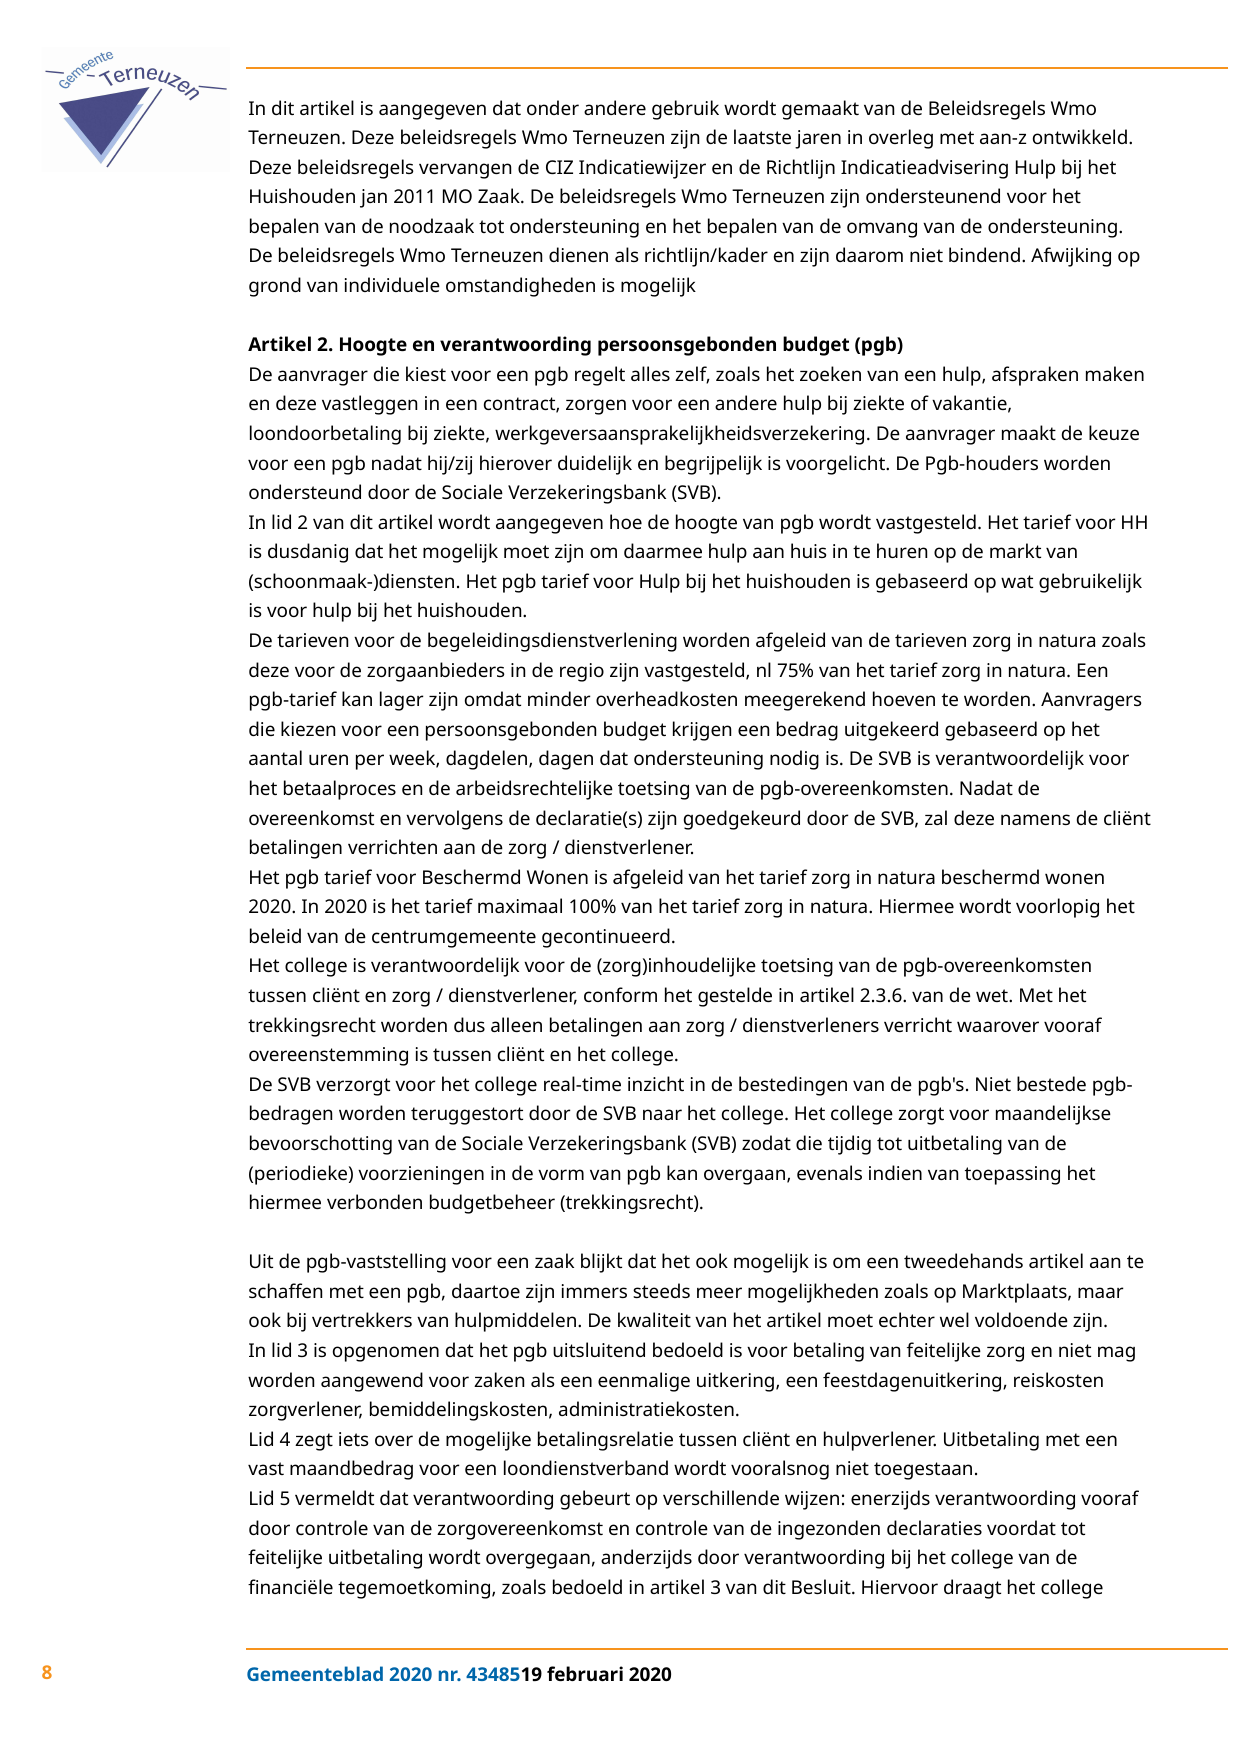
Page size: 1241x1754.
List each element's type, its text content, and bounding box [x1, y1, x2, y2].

text Artikel 2. Hoogte en verantwoording persoonsgebonden budget (pgb) [248, 331, 1152, 357]
text Het pgb tarief voor Beschermd Wonen is afgeleid van het tarief zorg in natura beschermd wonen 2020. In 2020 is het tarief maximaal 100% van het tarief zorg in natura. Hiermee wordt voorlopig het beleid van de centrumgemeente gecontinueerd. [248, 864, 1152, 949]
text De tarieven voor de begeleidingsdienstverlening worden afgeleid van de tarieven zorg in natura zoals deze voor de zorgaanbieders in de regio zijn vastgesteld, nl 75% van het tarief zorg in natura. Een pgb-tarief kan lager zijn omdat minder overheadkosten meegerekend hoeven te worden. Aanvragers die kiezen voor een persoonsgebonden budget krijgen een bedrag uitgekeerd gebaseerd op het aantal uren per week, dagdelen, dagen dat ondersteuning nodig is. De SVB is verantwoordelijk voor het betaalproces en de arbeidsrechtelijke toetsing van de pgb-overeenkomsten. Nadat de overeenkomst en vervolgens de declaratie(s) zijn goedgekeurd door de SVB, zal deze namens de cliënt betalingen verrichten aan de zorg / dienstverlener. [248, 627, 1152, 860]
text Lid 4 zegt iets over de mogelijke betalingsrelatie tussen cliënt en hulpverlener. Uitbetaling met een vast maandbedrag voor een loondienstverband wordt vooralsnog niet toegestaan. [248, 1426, 1152, 1481]
text De SVB verzorgt voor het college real-time inzicht in de bestedingen van de pgb's. Niet bestede pgb-bedragen worden teruggestort door de SVB naar het college. Het college zorgt voor maandelijkse bevoorschotting van de Sociale Verzekeringsbank (SVB) zodat die tijdig tot uitbetaling van de (periodieke) voorzieningen in de vorm van pgb kan overgaan, evenals indien van toepassing het hiermee verbonden budgetbeheer (trekkingsrecht). [248, 1071, 1152, 1215]
text In lid 3 is opgenomen dat het pgb uitsluitend bedoeld is voor betaling van feitelijke zorg en niet mag worden aangewend voor zaken als een eenmalige uitkering, een feestdagenuitkering, reiskosten zorgverlener, bemiddelingskosten, administratiekosten. [248, 1337, 1152, 1422]
text Uit de pgb-vaststelling voor een zaak blijkt dat het ook mogelijk is om een tweedehands artikel aan te schaffen met een pgb, daartoe zijn immers steeds meer mogelijkheden zoals op Marktplaats, maar ook bij vertrekkers van hulpmiddelen. De kwaliteit van het artikel moet echter wel voldoende zijn. [248, 1248, 1152, 1333]
text De aanvrager die kiest voor een pgb regelt alles zelf, zoals het zoeken van een hulp, afspraken maken en deze vastleggen in een contract, zorgen voor een andere hulp bij ziekte of vakantie, loondoorbetaling bij ziekte, werkgeversaansprakelijkheidsverzekering. De aanvrager maakt de keuze voor een pgb nadat hij/zij hierover duidelijk en begrijpelijk is voorgelicht. De Pgb-houders worden ondersteund door de Sociale Verzekeringsbank (SVB). [248, 361, 1152, 505]
text In lid 2 van dit artikel wordt aangegeven hoe de hoogte van pgb wordt vastgesteld. Het tarief voor HH is dusdanig dat het mogelijk moet zijn om daarmee hulp aan huis in te huren op de markt van (schoonmaak-)diensten. Het pgb tarief voor Hulp bij het huishouden is gebaseerd op wat gebruikelijk is voor hulp bij het huishouden. [248, 509, 1152, 623]
text Het college is verantwoordelijk voor de (zorg)inhoudelijke toetsing van de pgb-overeenkomsten tussen cliënt en zorg / dienstverlener, conform het gestelde in artikel 2.3.6. van de wet. Met het trekkingsrecht worden dus alleen betalingen aan zorg / dienstverleners verricht waarover vooraf overeenstemming is tussen cliënt en het college. [248, 953, 1152, 1067]
text In dit artikel is aangegeven dat onder andere gebruik wordt gemaakt van de Beleidsregels Wmo Terneuzen. Deze beleidsregels Wmo Terneuzen zijn de laatste jaren in overleg met aan-z ontwikkeld. Deze beleidsregels vervangen de CIZ Indicatiewijzer en de Richtlijn Indicatieadvisering Hulp bij het Huishouden jan 2011 MO Zaak. De beleidsregels Wmo Terneuzen zijn ondersteunend voor het bepalen van de noodzaak tot ondersteuning en het bepalen van de omvang van de ondersteuning. De beleidsregels Wmo Terneuzen dienen als richtlijn/kader en zijn daarom niet bindend. Afwijking op grond van individuele omstandigheden is mogelijk [248, 95, 1152, 298]
picture [41, 47, 231, 172]
text Lid 5 vermeldt dat verantwoording gebeurt op verschillende wijzen: enerzijds verantwoording vooraf door controle van de zorgovereenkomst en controle van de ingezonden declaraties voordat tot feitelijke uitbetaling wordt overgegaan, anderzijds door verantwoording bij het college van de financiële tegemoetkoming, zoals bedoeld in artikel 3 van dit Besluit. Hiervoor draagt het college [248, 1485, 1152, 1600]
